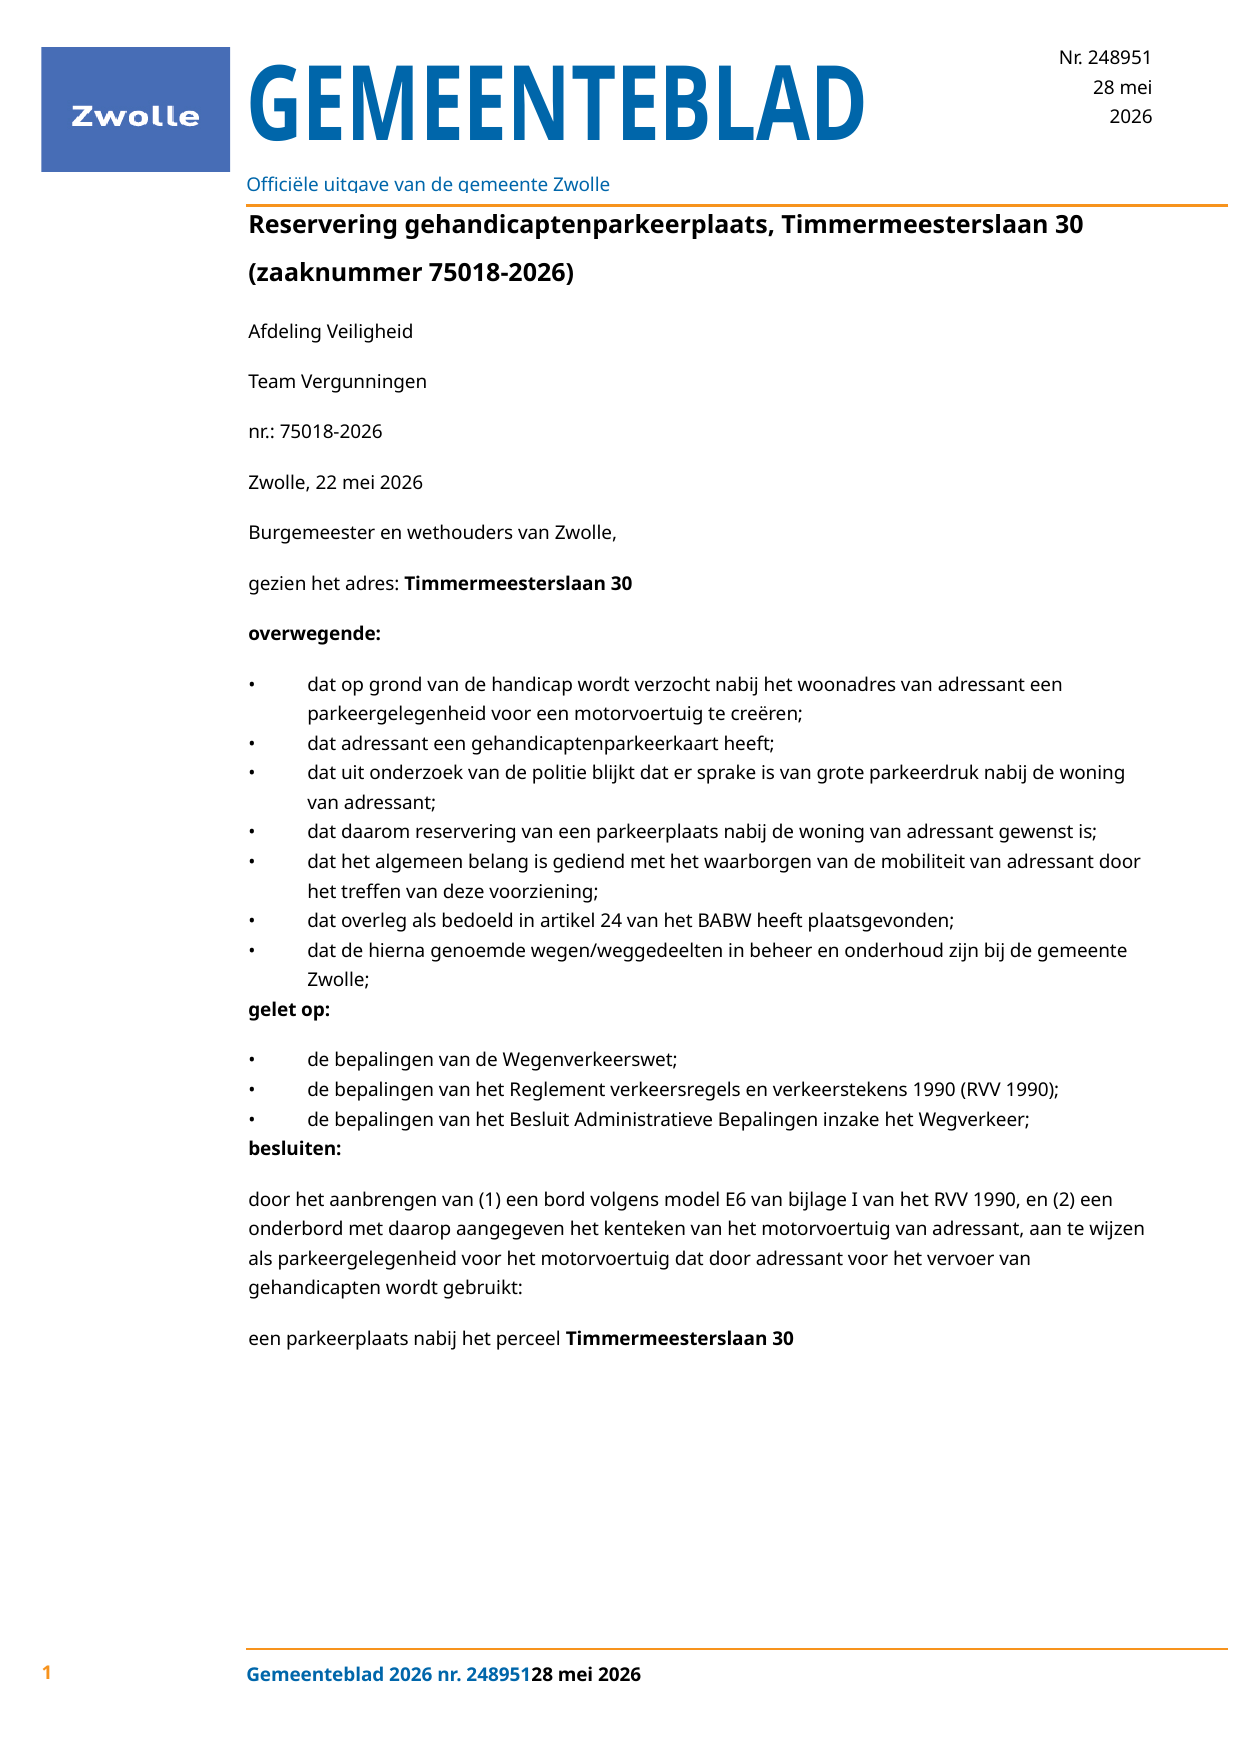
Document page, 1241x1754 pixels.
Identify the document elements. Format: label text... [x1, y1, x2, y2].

text Reservering gehandicaptenparkeerplaats, Timmermeesterslaan 30 (zaaknummer 75018-2026) [248, 207, 1152, 288]
list dat adressant een gehandicaptenparkeerkaart heeft; [248, 730, 1152, 756]
list dat de hierna genoemde wegen/weggedeelten in beheer en onderhoud zijn bij de gemeente Zwolle; [248, 937, 1152, 992]
text gezien het adres: Timmermeesterslaan 30 [248, 570, 1152, 596]
picture [41, 47, 231, 172]
text nr.: 75018-2026 [248, 419, 1152, 444]
list de bepalingen van de Wegenverkeerswet; [248, 1047, 1152, 1072]
text besluiten: [248, 1135, 1152, 1161]
text overwegende: [248, 620, 1152, 646]
list dat op grond van de handicap wordt verzocht nabij het woonadres van adressant een parkeergelegenheid voor een motorvoertuig te creëren; [248, 671, 1152, 726]
list dat uit onderzoek van de politie blijkt dat er sprake is van grote parkeerdruk nabij de woning van adressant; [248, 759, 1152, 815]
text een parkeerplaats nabij het perceel Timmermeesterslaan 30 [248, 1325, 1152, 1351]
text door het aanbrengen van (1) een bord volgens model E6 van bijlage I van het RVV 1990, en (2) een onderbord met daarop aangegeven het kenteken van het motorvoertuig van adressant, aan te wijzen als parkeergelegenheid voor het motorvoertuig dat door adressant voor het vervoer van gehandicapten wordt gebruikt: [248, 1186, 1152, 1300]
text Zwolle, 22 mei 2026 [248, 469, 1152, 495]
list dat daarom reservering van een parkeerplaats nabij de woning van adressant gewenst is; [248, 819, 1152, 844]
text Team Vergunningen [248, 368, 1152, 394]
list dat het algemeen belang is gediend met het waarborgen van de mobiliteit van adressant door het treffen van deze voorziening; [248, 848, 1152, 904]
text gelet op: [248, 996, 1152, 1022]
list dat overleg als bedoeld in artikel 24 van het BABW heeft plaatsgevonden; [248, 907, 1152, 933]
text Burgemeester en wethouders van Zwolle, [248, 519, 1152, 545]
list de bepalingen van het Reglement verkeersregels en verkeerstekens 1990 (RVV 1990); [248, 1076, 1152, 1102]
list de bepalingen van het Besluit Administratieve Bepalingen inzake het Wegverkeer; [248, 1106, 1152, 1132]
text Afdeling Veiligheid [248, 318, 1152, 344]
